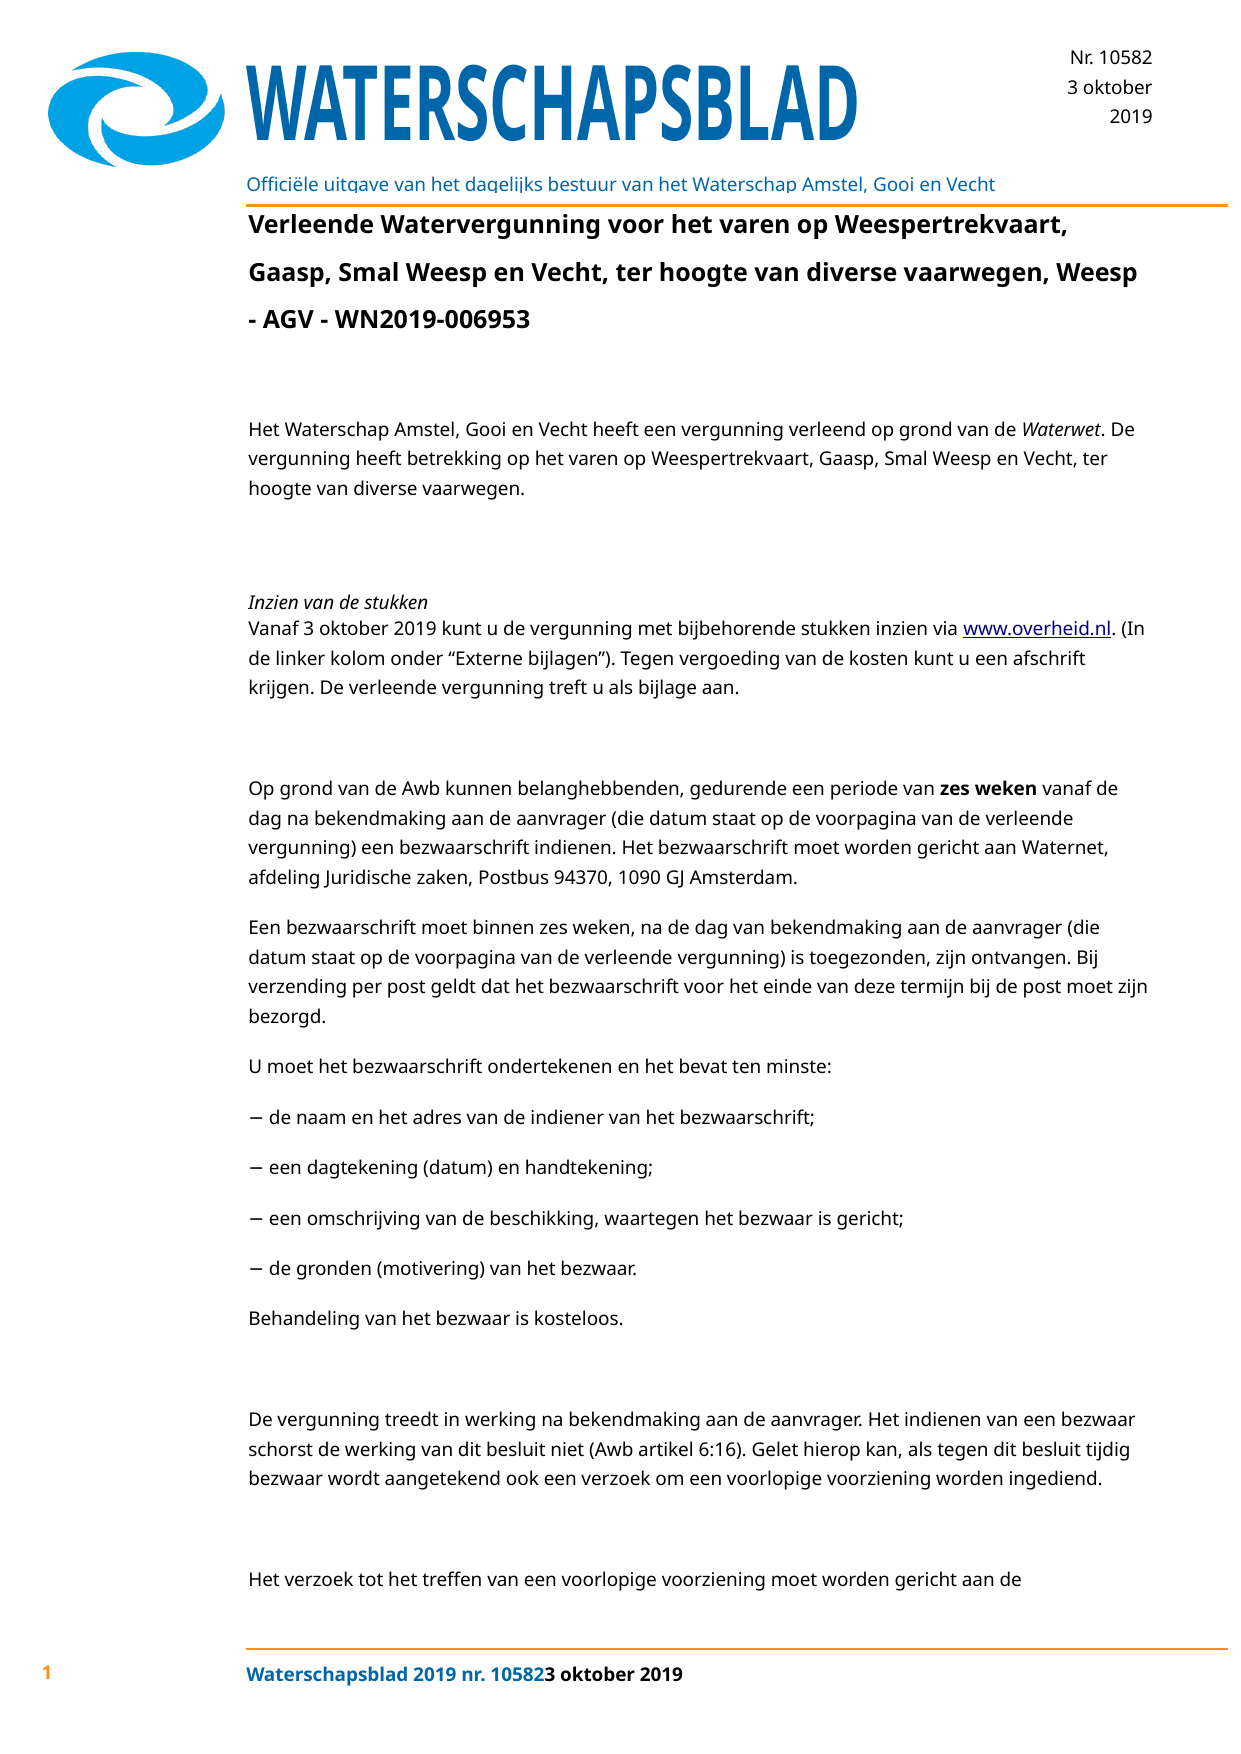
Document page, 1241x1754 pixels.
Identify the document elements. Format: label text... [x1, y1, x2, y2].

text Het verzoek tot het treffen van een voorlopige voorziening moet worden gericht aan de [248, 1566, 1152, 1592]
picture [41, 47, 231, 172]
text − de naam en het adres van de indiener van het bezwaarschrift; [248, 1104, 1152, 1130]
text Behandeling van het bezwaar is kosteloos. [248, 1306, 1152, 1331]
text U moet het bezwaarschrift ondertekenen en het bevat ten minste: [248, 1053, 1152, 1079]
text − een dagtekening (datum) en handtekening; [248, 1154, 1152, 1180]
text Inzien van de stukken [248, 589, 1152, 615]
text − een omschrijving van de beschikking, waartegen het bezwaar is gericht; [248, 1205, 1152, 1231]
text Verleende Watervergunning voor het varen op Weespertrekvaart, Gaasp, Smal Weesp en Vecht, ter hoogte van diverse vaarwegen, Weesp - AGV - WN2019-006953 [248, 207, 1152, 336]
text Op grond van de Awb kunnen belanghebbenden, gedurende een periode van zes weken vanaf de dag na bekendmaking aan de aanvrager (die datum staat op de voorpagina van de verleende vergunning) een bezwaarschrift indienen. Het bezwaarschrift moet worden gericht aan Waternet, afdeling Juridische zaken, Postbus 94370, 1090 GJ Amsterdam. [248, 775, 1152, 890]
text De vergunning treedt in werking na bekendmaking aan de aanvrager. Het indienen van een bezwaar schorst de werking van dit besluit niet (Awb artikel 6:16). Gelet hierop kan, als tegen dit besluit tijdig bezwaar wordt aangetekend ook een verzoek om een voorlopige voorziening worden ingediend. [248, 1406, 1152, 1491]
text − de gronden (motivering) van het bezwaar. [248, 1255, 1152, 1281]
text Het Waterschap Amstel, Gooi en Vecht heeft een vergunning verleend op grond van de Waterwet. De vergunning heeft betrekking op het varen op Weespertrekvaart, Gaasp, Smal Weesp en Vecht, ter hoogte van diverse vaarwegen. [248, 416, 1152, 501]
text Vanaf 3 oktober 2019 kunt u de vergunning met bijbehorende stukken inzien via www.overheid.nl. (In de linker kolom onder “Externe bijlagen”). Tegen vergoeding van de kosten kunt u een afschrift krijgen. De verleende vergunning treft u als bijlage aan. [248, 615, 1152, 700]
text Een bezwaarschrift moet binnen zes weken, na de dag van bekendmaking aan de aanvrager (die datum staat op de voorpagina van de verleende vergunning) is toegezonden, zijn ontvangen. Bij verzending per post geldt dat het bezwaarschrift voor het einde van deze termijn bij de post moet zijn bezorgd. [248, 914, 1152, 1029]
